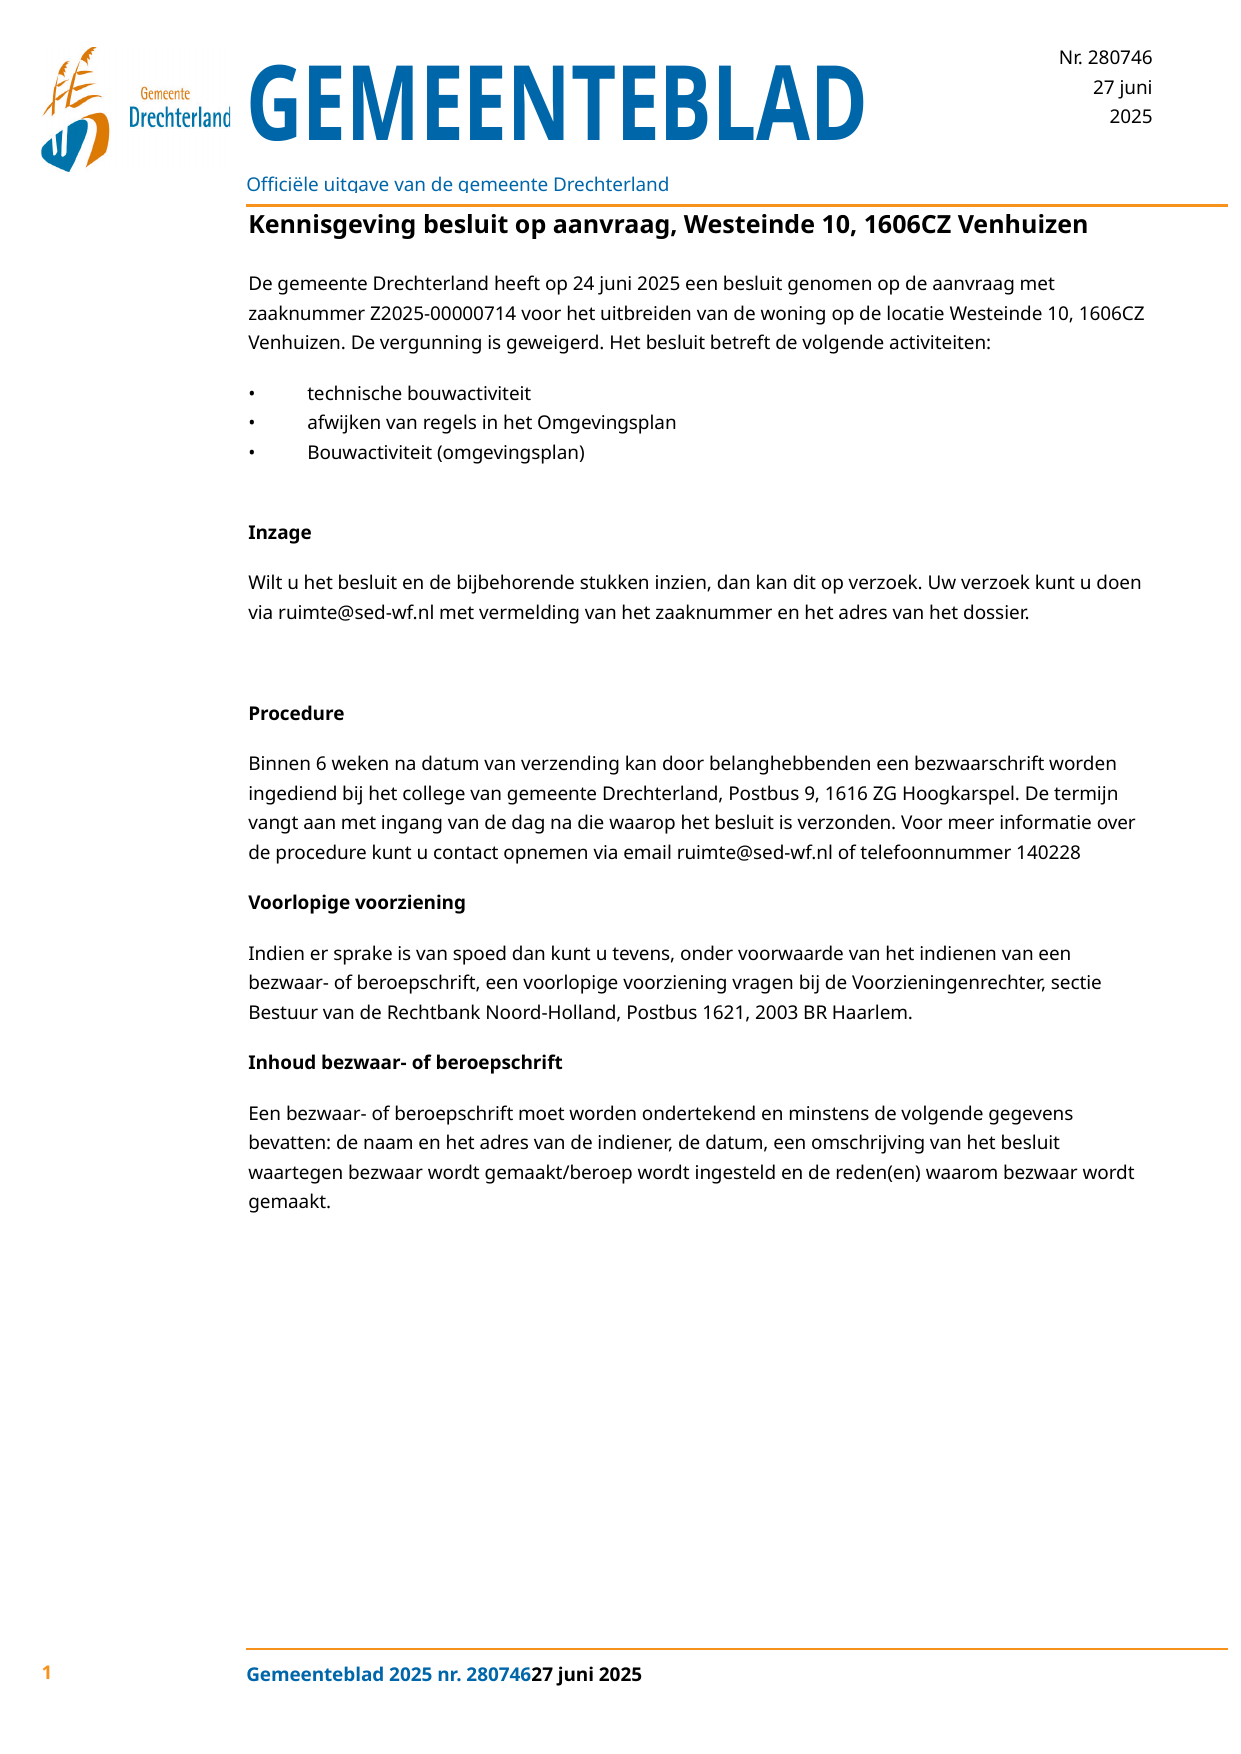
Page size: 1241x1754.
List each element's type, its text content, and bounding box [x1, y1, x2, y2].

picture [226, 115, 231, 124]
text Indien er sprake is van spoed dan kunt u tevens, onder voorwaarde van het indienen van een bezwaar- of beroepschrift, een voorlopige voorziening vragen bij de Voorzieningenrechter, sectie Bestuur van de Rechtbank Noord-Holland, Postbus 1621, 2003 BR Haarlem. [248, 940, 1152, 1025]
text Binnen 6 weken na datum van verzending kan door belanghebbenden een bezwaarschrift worden ingediend bij het college van gemeente Drechterland, Postbus 9, 1616 ZG Hoogkarspel. De termijn vangt aan met ingang van de dag na die waarop het besluit is verzonden. Voor meer informatie over de procedure kunt u contact opnemen via email ruimte@sed-wf.nl of telefoonnummer 140228 [248, 750, 1152, 865]
text De gemeente Drechterland heeft op 24 juni 2025 een besluit genomen op de aanvraag met zaaknummer Z2025-00000714 voor het uitbreiden van de woning op de locatie Westeinde 10, 1606CZ Venhuizen. De vergunning is geweigerd. Het besluit betreft de volgende activiteiten: [248, 270, 1152, 355]
text Een bezwaar- of beroepschrift moet worden ondertekend en minstens de volgende gegevens bevatten: de naam en het adres van de indiener, de datum, een omschrijving van het besluit waartegen bezwaar wordt gemaakt/beroep wordt ingesteld en de reden(en) waarom bezwaar wordt gemaakt. [248, 1100, 1152, 1214]
text Inhoud bezwaar- of beroepschrift [248, 1049, 1152, 1075]
text Inzage [248, 519, 1152, 545]
picture [41, 158, 64, 172]
text Voorlopige voorziening [248, 889, 1152, 915]
list technische bouwactiviteit [248, 380, 1152, 406]
list Bouwactiviteit (omgevingsplan) [248, 439, 1152, 465]
text Procedure [248, 700, 1152, 726]
picture [41, 47, 231, 172]
text Kennisgeving besluit op aanvraag, Westeinde 10, 1606CZ Venhuizen [248, 207, 1152, 241]
text Wilt u het besluit en de bijbehorende stukken inzien, dan kan dit op verzoek. Uw verzoek kunt u doen via ruimte@sed-wf.nl met vermelding van het zaaknummer en het adres van het dossier. [248, 569, 1152, 625]
list afwijken van regels in het Omgevingsplan [248, 409, 1152, 435]
